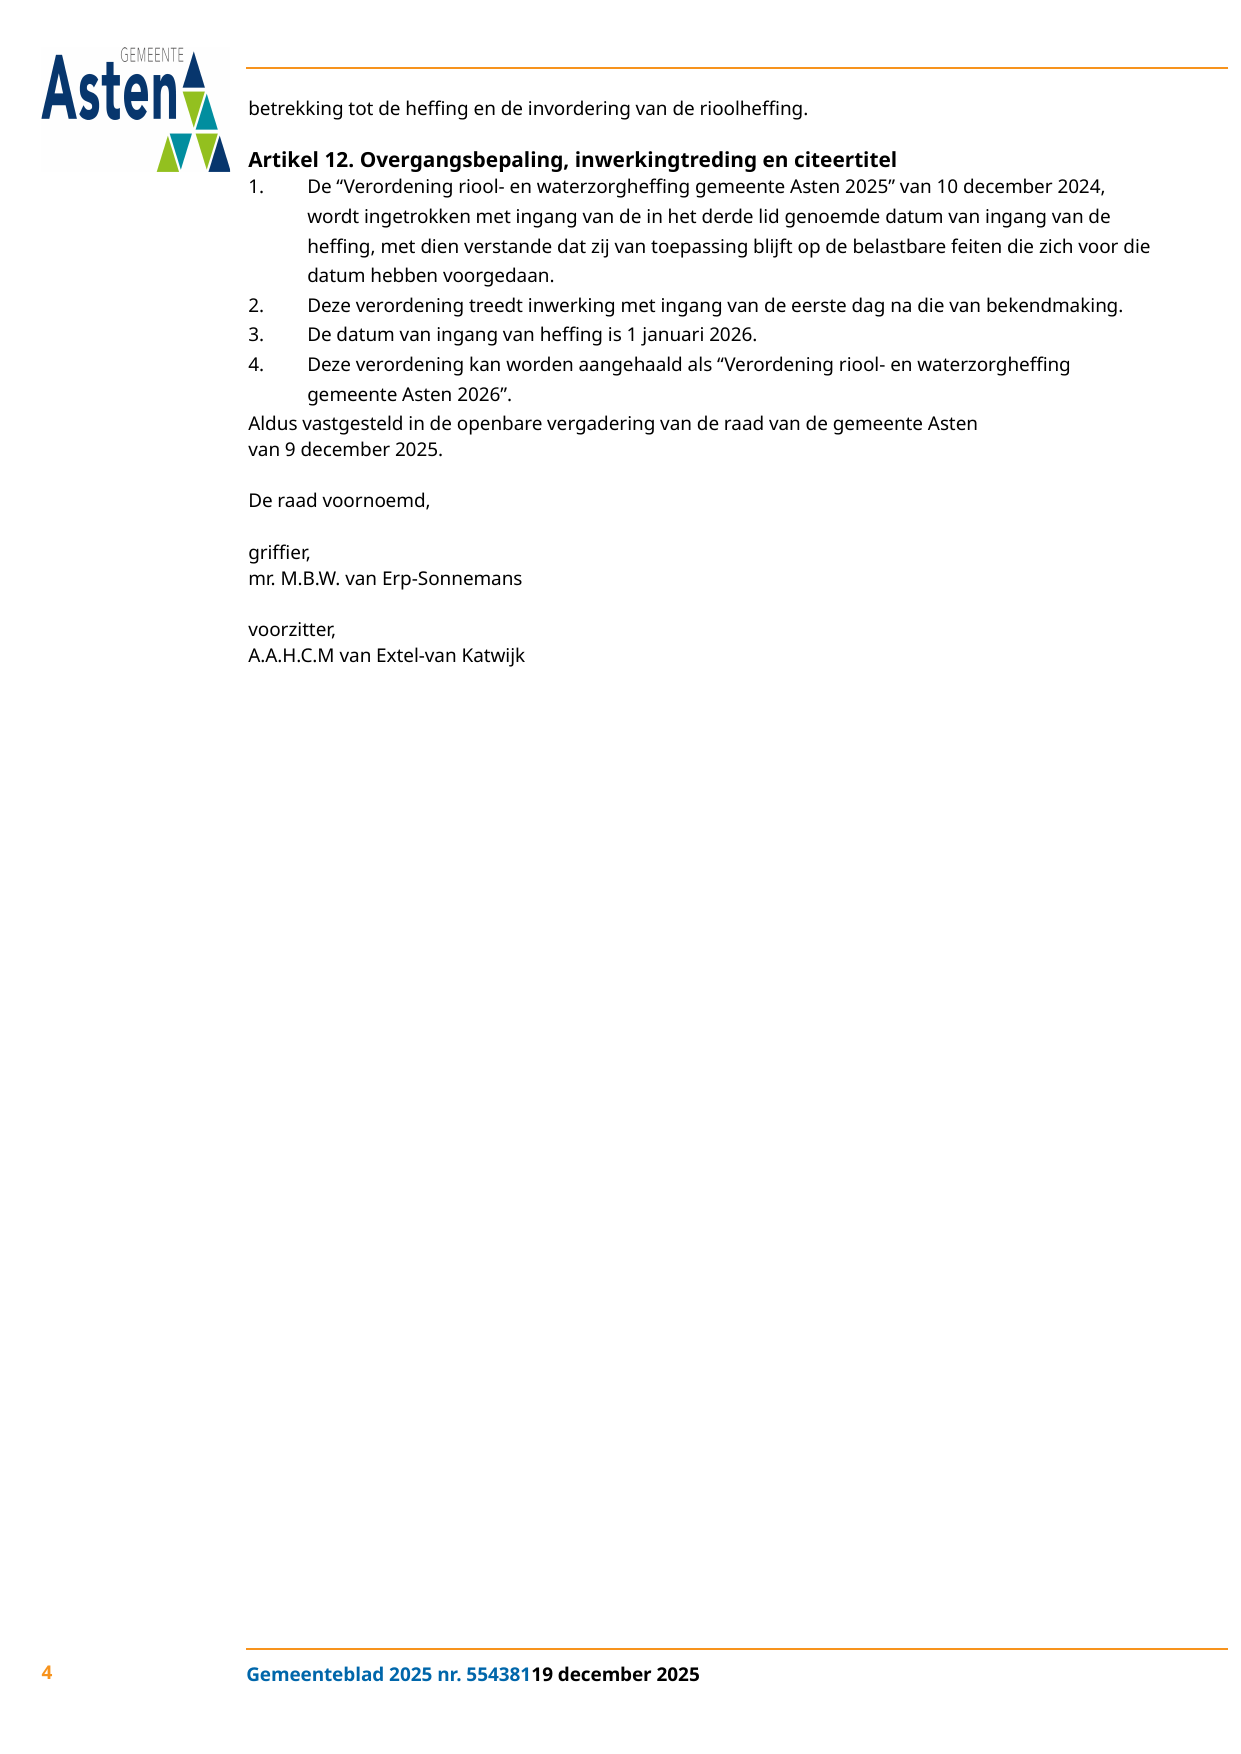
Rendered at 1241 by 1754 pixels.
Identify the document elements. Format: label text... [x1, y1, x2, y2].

text griffier, [248, 539, 1152, 565]
text van 9 december 2025. [248, 436, 1152, 462]
text Artikel 12. Overgangsbepaling, inwerkingtreding en citeertitel [248, 145, 1152, 174]
text De raad voornoemd, [248, 487, 1152, 513]
text betrekking tot de heffing en de invordering van de rioolheffing. [248, 95, 1152, 121]
list Deze verordening treedt inwerking met ingang van de eerste dag na die van bekendmaking. [248, 292, 1152, 318]
text A.A.H.C.M van Extel-van Katwijk [248, 642, 1152, 668]
text voorzitter, [248, 616, 1152, 642]
picture [41, 47, 231, 172]
text mr. M.B.W. van Erp-Sonnemans [248, 565, 1152, 590]
list Deze verordening kan worden aangehaald als “Verordening riool- en waterzorgheffing gemeente Asten 2026”. [248, 351, 1152, 406]
list De “Verordening riool- en waterzorgheffing gemeente Asten 2025” van 10 december 2024, wordt ingetrokken met ingang van de in het derde lid genoemde datum van ingang van de heffing, met dien verstande dat zij van toepassing blijft op de belastbare feiten die zich voor die datum hebben voorgedaan. [248, 174, 1152, 288]
list De datum van ingang van heffing is 1 januari 2026. [248, 322, 1152, 347]
text Aldus vastgesteld in de openbare vergadering van de raad van de gemeente Asten [248, 410, 1152, 436]
